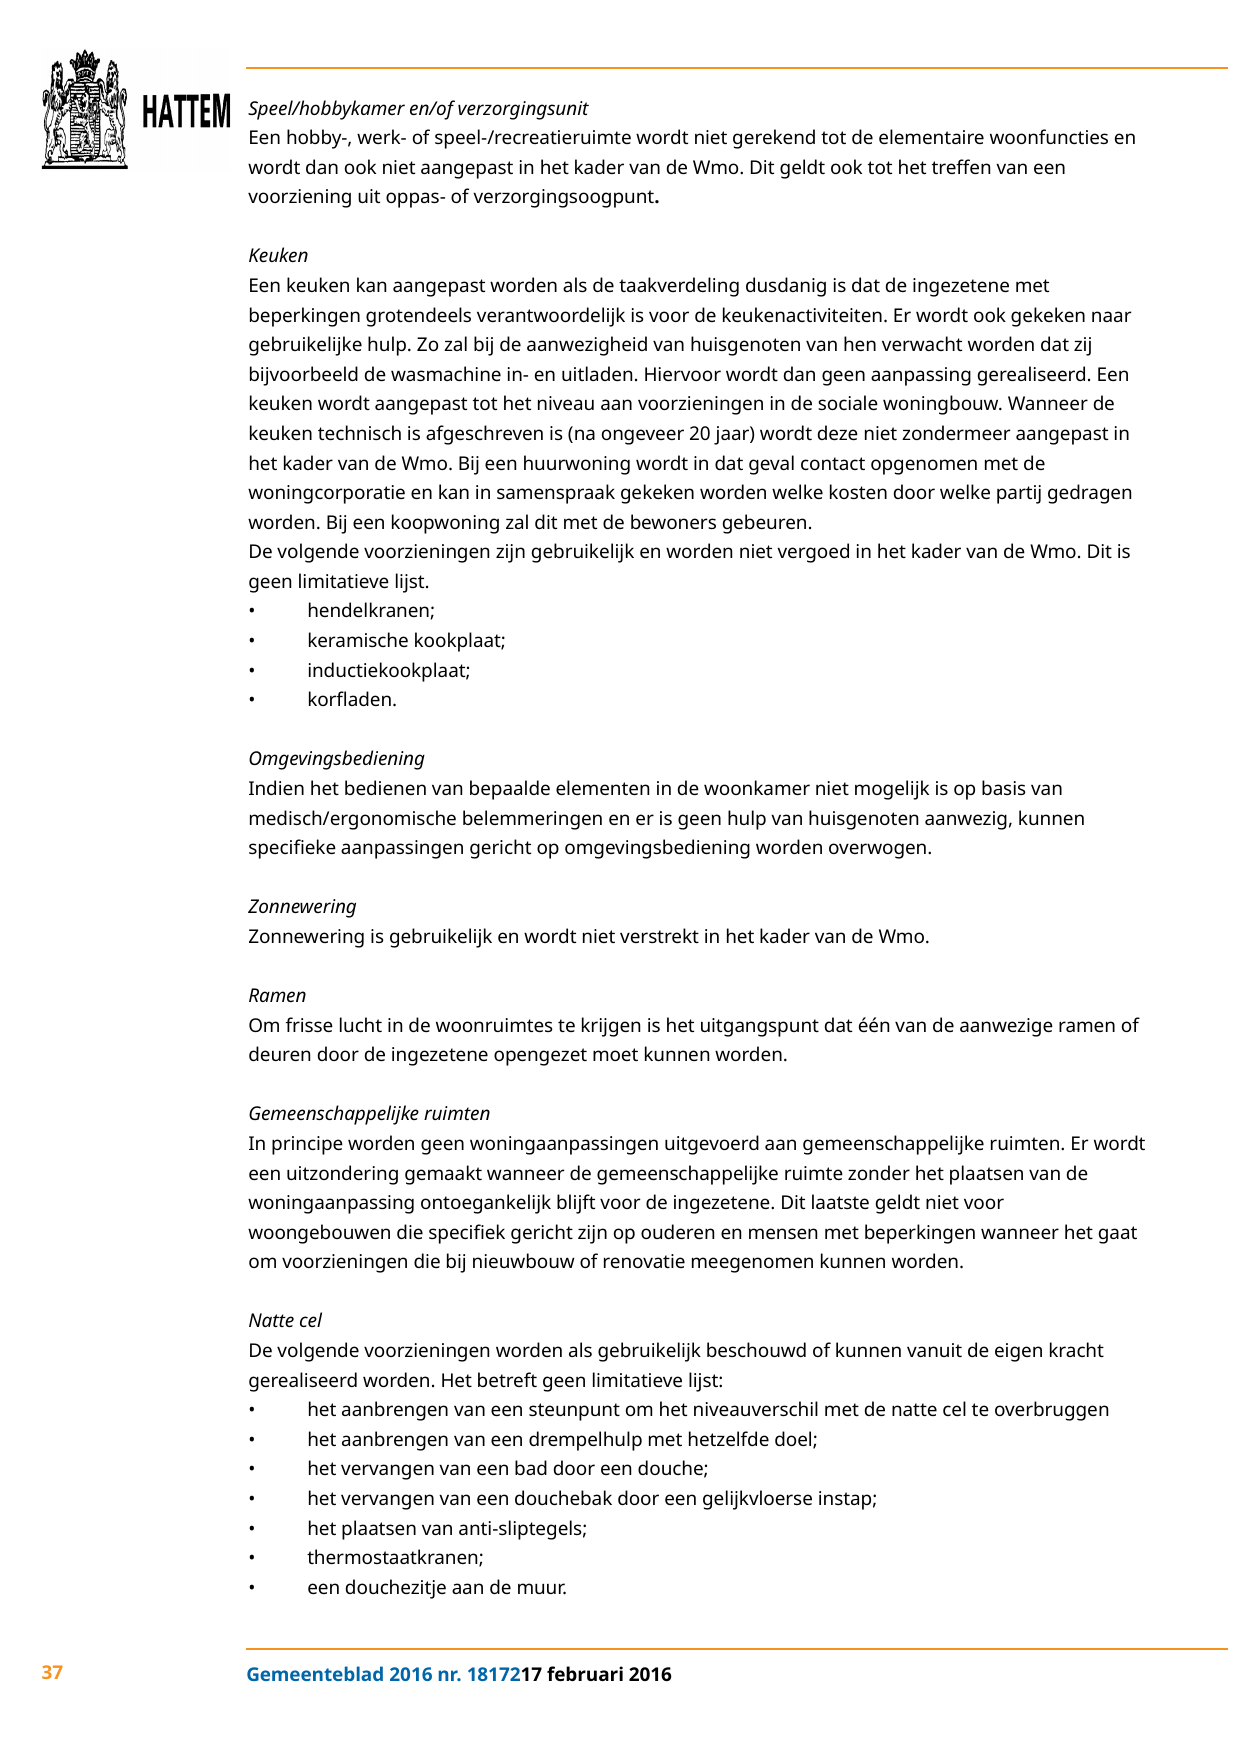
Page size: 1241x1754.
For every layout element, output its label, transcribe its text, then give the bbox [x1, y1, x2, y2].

text Zonnewering is gebruikelijk en wordt niet verstrekt in het kader van de Wmo. [248, 923, 1152, 949]
text Ramen [248, 982, 1152, 1008]
list inductiekookplaat; [248, 657, 1152, 683]
list hendelkranen; [248, 598, 1152, 623]
list het vervangen van een bad door een douche; [248, 1456, 1152, 1481]
text In principe worden geen woningaanpassingen uitgevoerd aan gemeenschappelijke ruimten. Er wordt een uitzondering gemaakt wanneer de gemeenschappelijke ruimte zonder het plaatsen van de woningaanpassing ontoegankelijk blijft voor de ingezetene. Dit laatste geldt niet voor woongebouwen die specifiek gericht zijn op ouderen en mensen met beperkingen wanneer het gaat om voorzieningen die bij nieuwbouw of renovatie meegenomen kunnen worden. [248, 1130, 1152, 1274]
text De volgende voorzieningen zijn gebruikelijk en worden niet vergoed in het kader van de Wmo. Dit is geen limitatieve lijst. [248, 538, 1152, 594]
text Zonnewering [248, 893, 1152, 919]
list het aanbrengen van een steunpunt om het niveauverschil met de natte cel te overbruggen [248, 1396, 1152, 1422]
text Indien het bedienen van bepaalde elementen in de woonkamer niet mogelijk is op basis van medisch/ergonomische belemmeringen en er is geen hulp van huisgenoten aanwezig, kunnen specifieke aanpassingen gericht op omgevingsbediening worden overwogen. [248, 775, 1152, 860]
list thermostaatkranen; [248, 1544, 1152, 1570]
text Om frisse lucht in de woonruimtes te krijgen is het uitgangspunt dat één van de aanwezige ramen of deuren door de ingezetene opengezet moet kunnen worden. [248, 1012, 1152, 1067]
text Speel/hobbykamer en/of verzorgingsunit [248, 95, 1152, 121]
list het vervangen van een douchebak door een gelijkvloerse instap; [248, 1485, 1152, 1511]
text Gemeenschappelijke ruimten [248, 1101, 1152, 1126]
list het aanbrengen van een drempelhulp met hetzelfde doel; [248, 1426, 1152, 1452]
text De volgende voorzieningen worden als gebruikelijk beschouwd of kunnen vanuit de eigen kracht gerealiseerd worden. Het betreft geen limitatieve lijst: [248, 1337, 1152, 1393]
list keramische kookplaat; [248, 627, 1152, 653]
text Omgevingsbediening [248, 746, 1152, 771]
list een douchezitje aan de muur. [248, 1574, 1152, 1600]
list het plaatsen van anti-sliptegels; [248, 1515, 1152, 1541]
text Natte cel [248, 1308, 1152, 1333]
picture [41, 47, 231, 172]
text Keuken [248, 243, 1152, 268]
list korfladen. [248, 686, 1152, 712]
text Een keuken kan aangepast worden als de taakverdeling dusdanig is dat de ingezetene met beperkingen grotendeels verantwoordelijk is voor de keukenactiviteiten. Er wordt ook gekeken naar gebruikelijke hulp. Zo zal bij de aanwezigheid van huisgenoten van hen verwacht worden dat zij bijvoorbeeld de wasmachine in- en uitladen. Hiervoor wordt dan geen aanpassing gerealiseerd. Een keuken wordt aangepast tot het niveau aan voorzieningen in de sociale woningbouw. Wanneer de keuken technisch is afgeschreven is (na ongeveer 20 jaar) wordt deze niet zondermeer aangepast in het kader van de Wmo. Bij een huurwoning wordt in dat geval contact opgenomen met de woningcorporatie en kan in samenspraak gekeken worden welke kosten door welke partij gedragen worden. Bij een koopwoning zal dit met de bewoners gebeuren. [248, 272, 1152, 535]
text Een hobby-, werk- of speel-/recreatieruimte wordt niet gerekend tot de elementaire woonfuncties en wordt dan ook niet aangepast in het kader van de Wmo. Dit geldt ook tot het treffen van een voorziening uit oppas- of verzorgingsoogpunt. [248, 124, 1152, 209]
